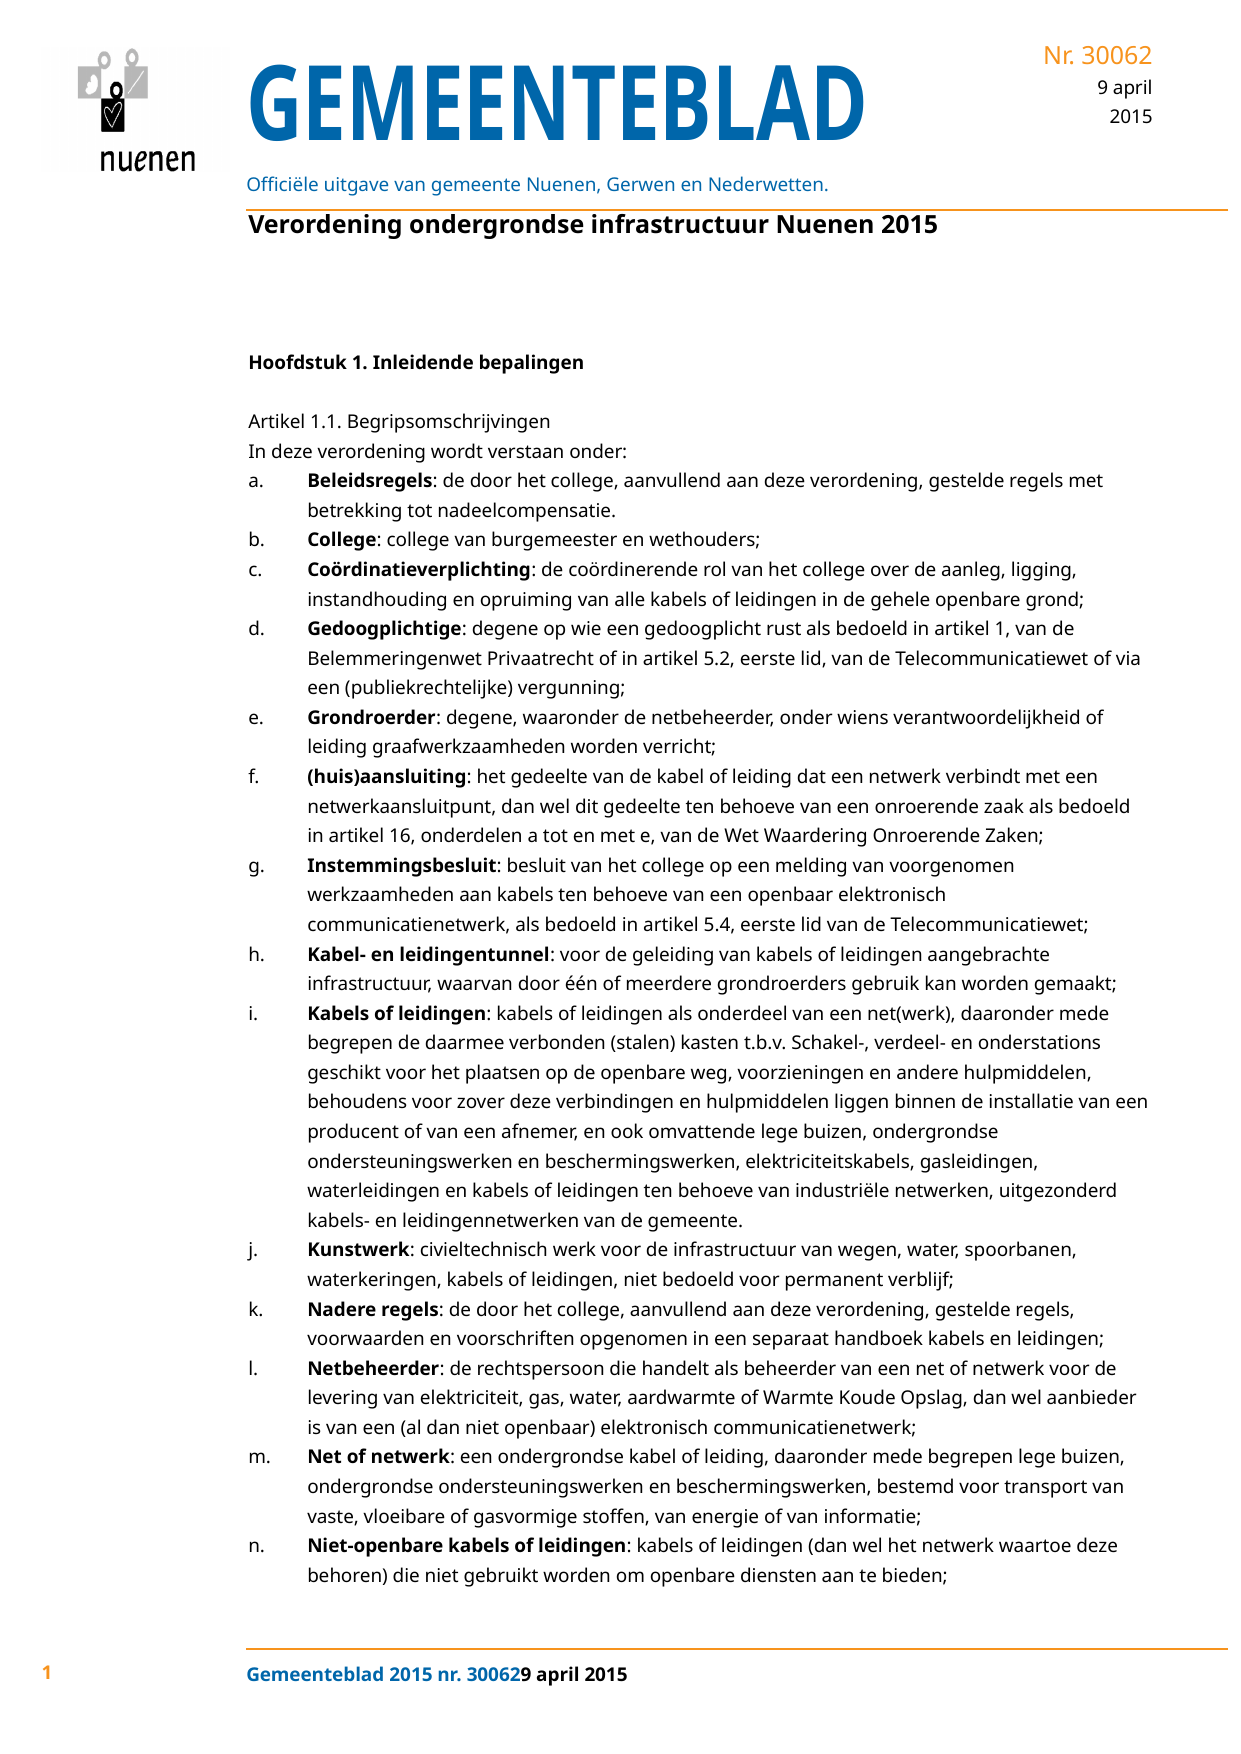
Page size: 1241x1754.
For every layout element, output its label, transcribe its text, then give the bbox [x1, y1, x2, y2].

text Artikel 1.1. Begripsomschrijvingen [248, 408, 1152, 434]
list Beleidsregels: de door het college, aanvullend aan deze verordening, gestelde regels met betrekking tot nadeelcompensatie. [248, 467, 1152, 523]
list Instemmingsbesluit: besluit van het college op een melding van voorgenomen werkzaamheden aan kabels ten behoeve van een openbaar elektronisch communicatienetwerk, als bedoeld in artikel 5.4, eerste lid van de Telecommunicatiewet; [248, 852, 1152, 937]
list College: college van burgemeester en wethouders; [248, 527, 1152, 552]
list Grondroerder: degene, waaronder de netbeheerder, onder wiens verantwoordelijkheid of leiding graafwerkzaamheden worden verricht; [248, 704, 1152, 759]
list Kabel- en leidingentunnel: voor de geleiding van kabels of leidingen aangebrachte infrastructuur, waarvan door één of meerdere grondroerders gebruik kan worden gemaakt; [248, 941, 1152, 996]
list Net of netwerk: een ondergrondse kabel of leiding, daaronder mede begrepen lege buizen, ondergrondse ondersteuningswerken en beschermingswerken, bestemd voor transport van vaste, vloeibare of gasvormige stoffen, van energie of van informatie; [248, 1444, 1152, 1529]
list Niet-openbare kabels of leidingen: kabels of leidingen (dan wel het netwerk waartoe deze behoren) die niet gebruikt worden om openbare diensten aan te bieden; [248, 1532, 1152, 1588]
list Kabels of leidingen: kabels of leidingen als onderdeel van een net(werk), daaronder mede begrepen de daarmee verbonden (stalen) kasten t.b.v. Schakel-, verdeel- en onderstations geschikt voor het plaatsen op de openbare weg, voorzieningen en andere hulpmiddelen, behoudens voor zover deze verbindingen en hulpmiddelen liggen binnen de installatie van een producent of van een afnemer, en ook omvattende lege buizen, ondergrondse ondersteuningswerken en beschermingswerken, elektriciteitskabels, gasleidingen, waterleidingen en kabels of leidingen ten behoeve van industriële netwerken, uitgezonderd kabels- en leidingennetwerken van de gemeente. [248, 1000, 1152, 1233]
picture [41, 47, 231, 172]
list (huis)aansluiting: het gedeelte van de kabel of leiding dat een netwerk verbindt met een netwerkaansluitpunt, dan wel dit gedeelte ten behoeve van een onroerende zaak als bedoeld in artikel 16, onderdelen a tot en met e, van de Wet Waardering Onroerende Zaken; [248, 763, 1152, 848]
text Hoofdstuk 1. Inleidende bepalingen [248, 349, 1152, 375]
list Gedoogplichtige: degene op wie een gedoogplicht rust als bedoeld in artikel 1, van de Belemmeringenwet Privaatrecht of in artikel 5.2, eerste lid, van de Telecommunicatiewet of via een (publiekrechtelijke) vergunning; [248, 615, 1152, 700]
list Nadere regels: de door het college, aanvullend aan deze verordening, gestelde regels, voorwaarden en voorschriften opgenomen in een separaat handboek kabels en leidingen; [248, 1296, 1152, 1351]
text In deze verordening wordt verstaan onder: [248, 438, 1152, 464]
list Netbeheerder: de rechtspersoon die handelt als beheerder van een net of netwerk voor de levering van elektriciteit, gas, water, aardwarmte of Warmte Koude Opslag, dan wel aanbieder is van een (al dan niet openbaar) elektronisch communicatienetwerk; [248, 1355, 1152, 1440]
text Verordening ondergrondse infrastructuur Nuenen 2015 [248, 211, 1152, 241]
list Coördinatieverplichting: de coördinerende rol van het college over de aanleg, ligging, instandhouding en opruiming van alle kabels of leidingen in de gehele openbare grond; [248, 556, 1152, 612]
list Kunstwerk: civieltechnisch werk voor de infrastructuur van wegen, water, spoorbanen, waterkeringen, kabels of leidingen, niet bedoeld voor permanent verblijf; [248, 1237, 1152, 1292]
